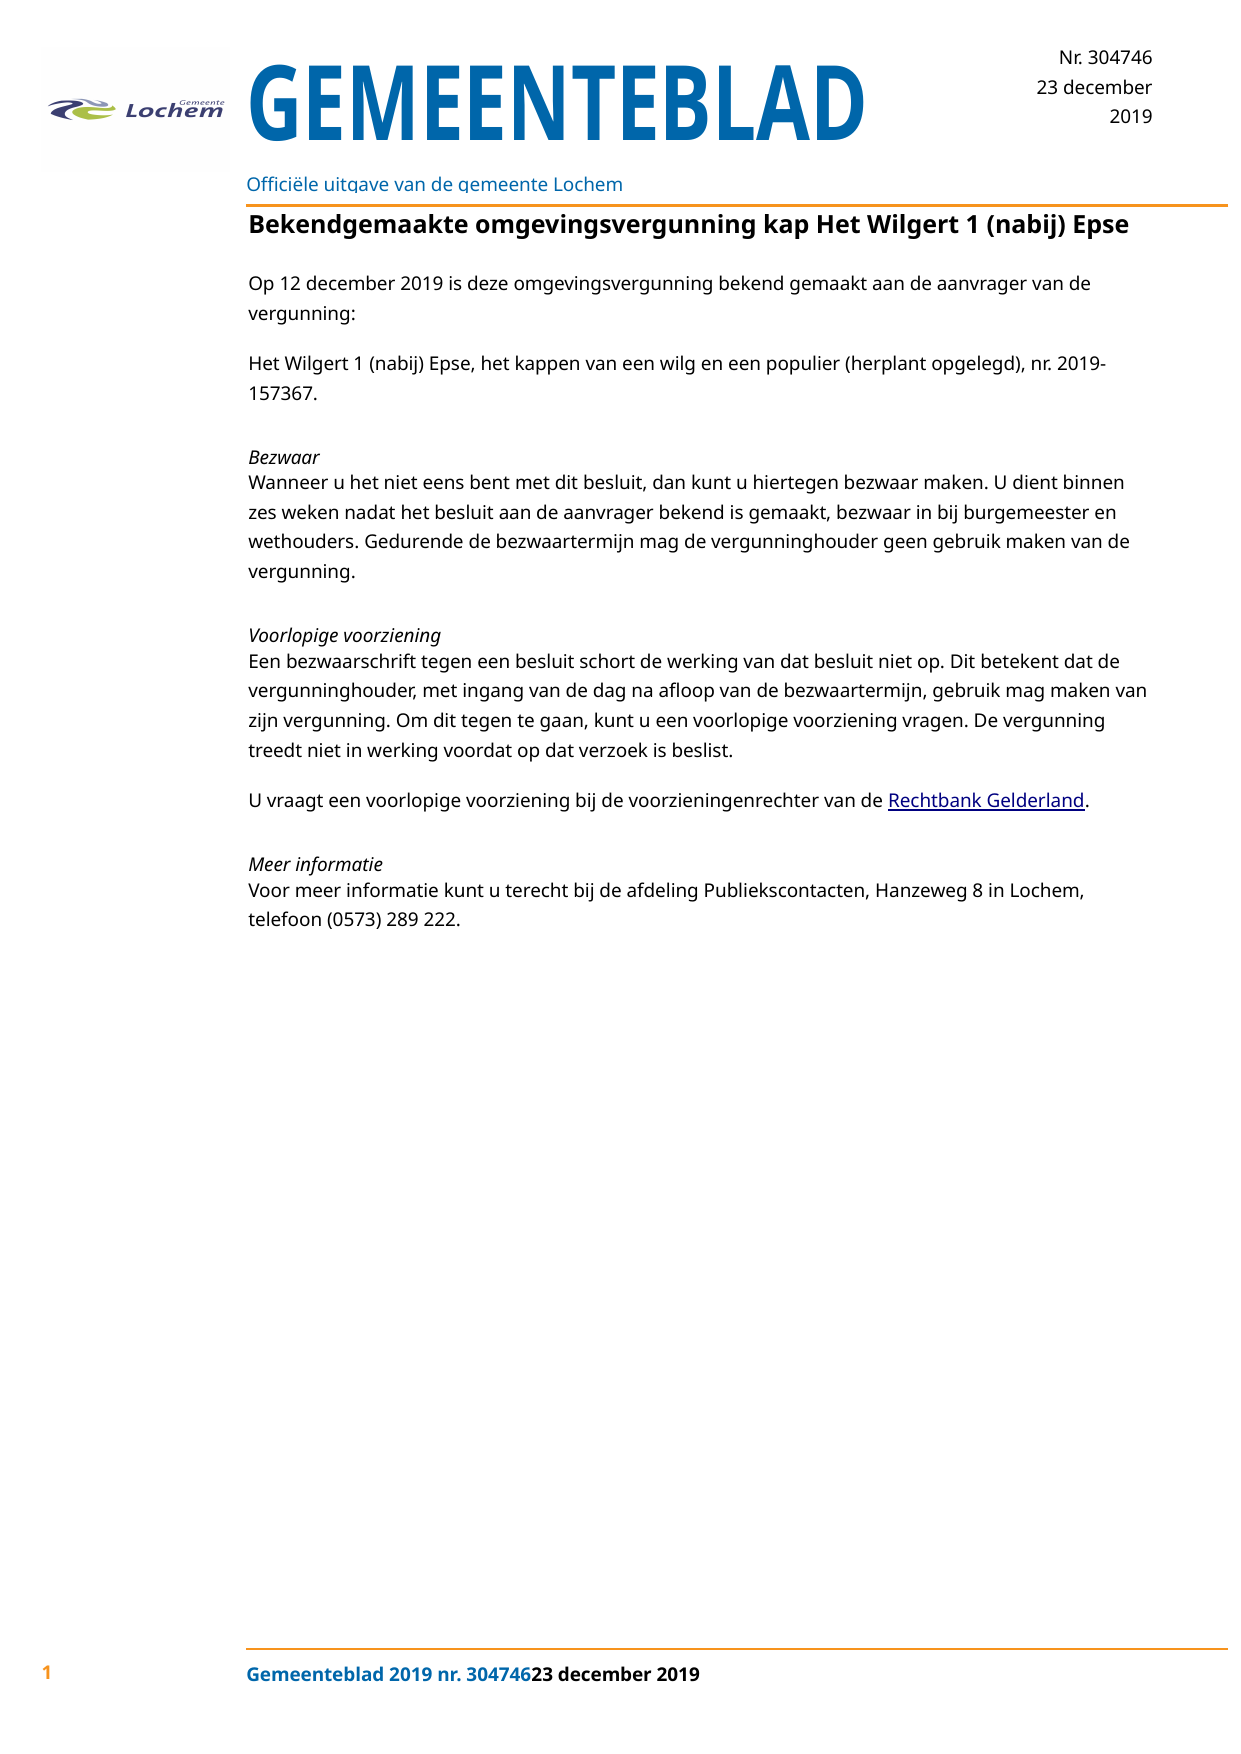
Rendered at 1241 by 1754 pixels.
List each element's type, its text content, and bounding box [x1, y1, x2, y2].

text Een bezwaarschrift tegen een besluit schort de werking van dat besluit niet op. Dit betekent dat de vergunninghouder, met ingang van de dag na afloop van de bezwaartermijn, gebruik mag maken van zijn vergunning. Om dit tegen te gaan, kunt u een voorlopige voorziening vragen. De vergunning treedt niet in werking voordat op dat verzoek is beslist. [248, 648, 1152, 762]
text Wanneer u het niet eens bent met dit besluit, dan kunt u hiertegen bezwaar maken. U dient binnen zes weken nadat het besluit aan de aanvrager bekend is gemaakt, bezwaar in bij burgemeester en wethouders. Gedurende de bezwaartermijn mag de vergunninghouder geen gebruik maken van de vergunning. [248, 469, 1152, 584]
text Het Wilgert 1 (nabij) Epse, het kappen van een wilg en een populier (herplant opgelegd), nr. 2019-157367. [248, 350, 1152, 406]
text Meer informatie [248, 851, 1152, 877]
text U vraagt een voorlopige voorziening bij de voorzieningenrechter van de Rechtbank Gelderland. [248, 787, 1152, 813]
text Voorlopige voorziening [248, 622, 1152, 648]
text Bezwaar [248, 444, 1152, 469]
text Bekendgemaakte omgevingsvergunning kap Het Wilgert 1 (nabij) Epse [248, 207, 1152, 241]
picture [41, 47, 231, 172]
text Voor meer informatie kunt u terecht bij de afdeling Publiekscontacten, Hanzeweg 8 in Lochem, telefoon (0573) 289 222. [248, 877, 1152, 932]
text Op 12 december 2019 is deze omgevingsvergunning bekend gemaakt aan de aanvrager van de vergunning: [248, 270, 1152, 326]
